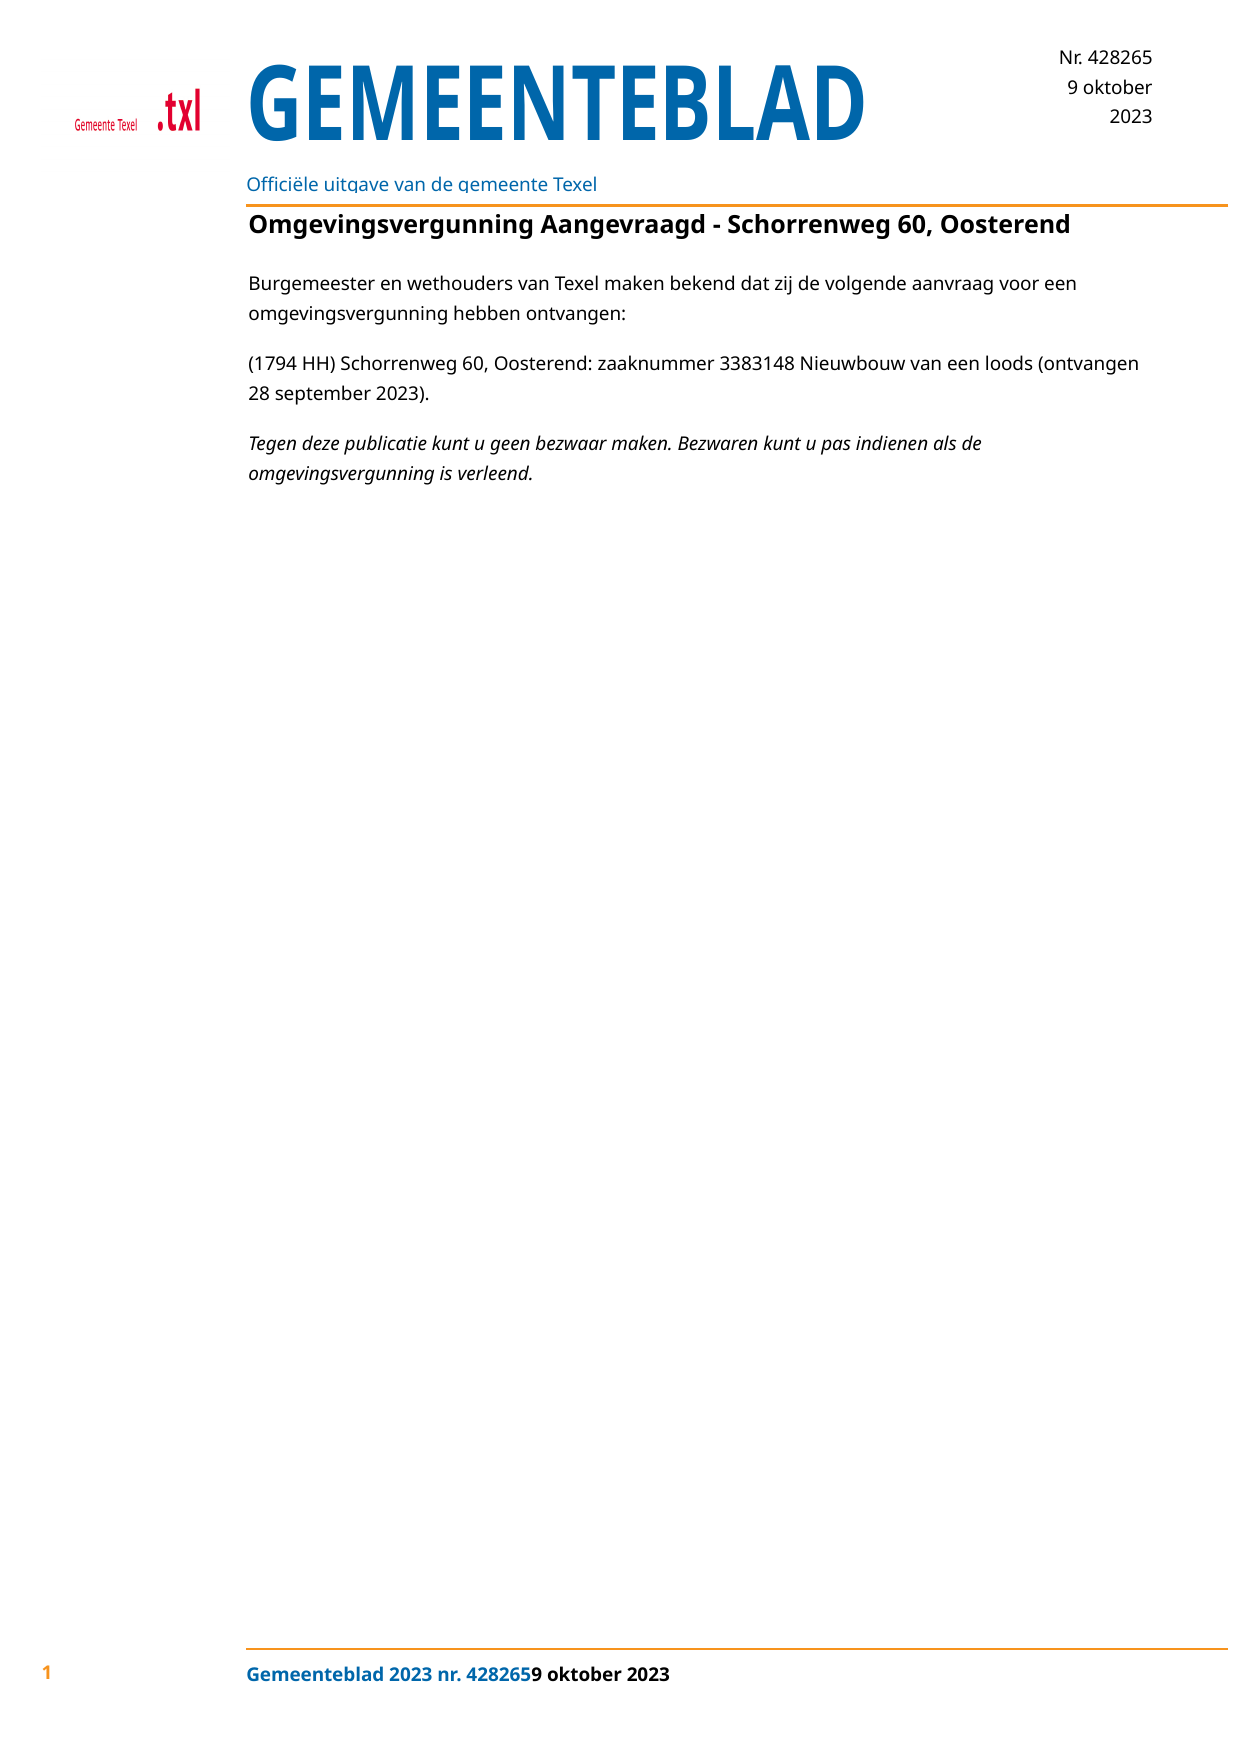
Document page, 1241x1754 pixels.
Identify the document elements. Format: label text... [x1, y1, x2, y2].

text (1794 HH) Schorrenweg 60, Oosterend: zaaknummer 3383148 Nieuwbouw van een loods (ontvangen 28 september 2023). [248, 350, 1152, 406]
picture [41, 47, 231, 172]
text Tegen deze publicatie kunt u geen bezwaar maken. Bezwaren kunt u pas indienen als de omgevingsvergunning is verleend. [248, 430, 1152, 486]
text Burgemeester en wethouders van Texel maken bekend dat zij de volgende aanvraag voor een omgevingsvergunning hebben ontvangen: [248, 270, 1152, 326]
text Omgevingsvergunning Aangevraagd - Schorrenweg 60, Oosterend [248, 207, 1152, 241]
